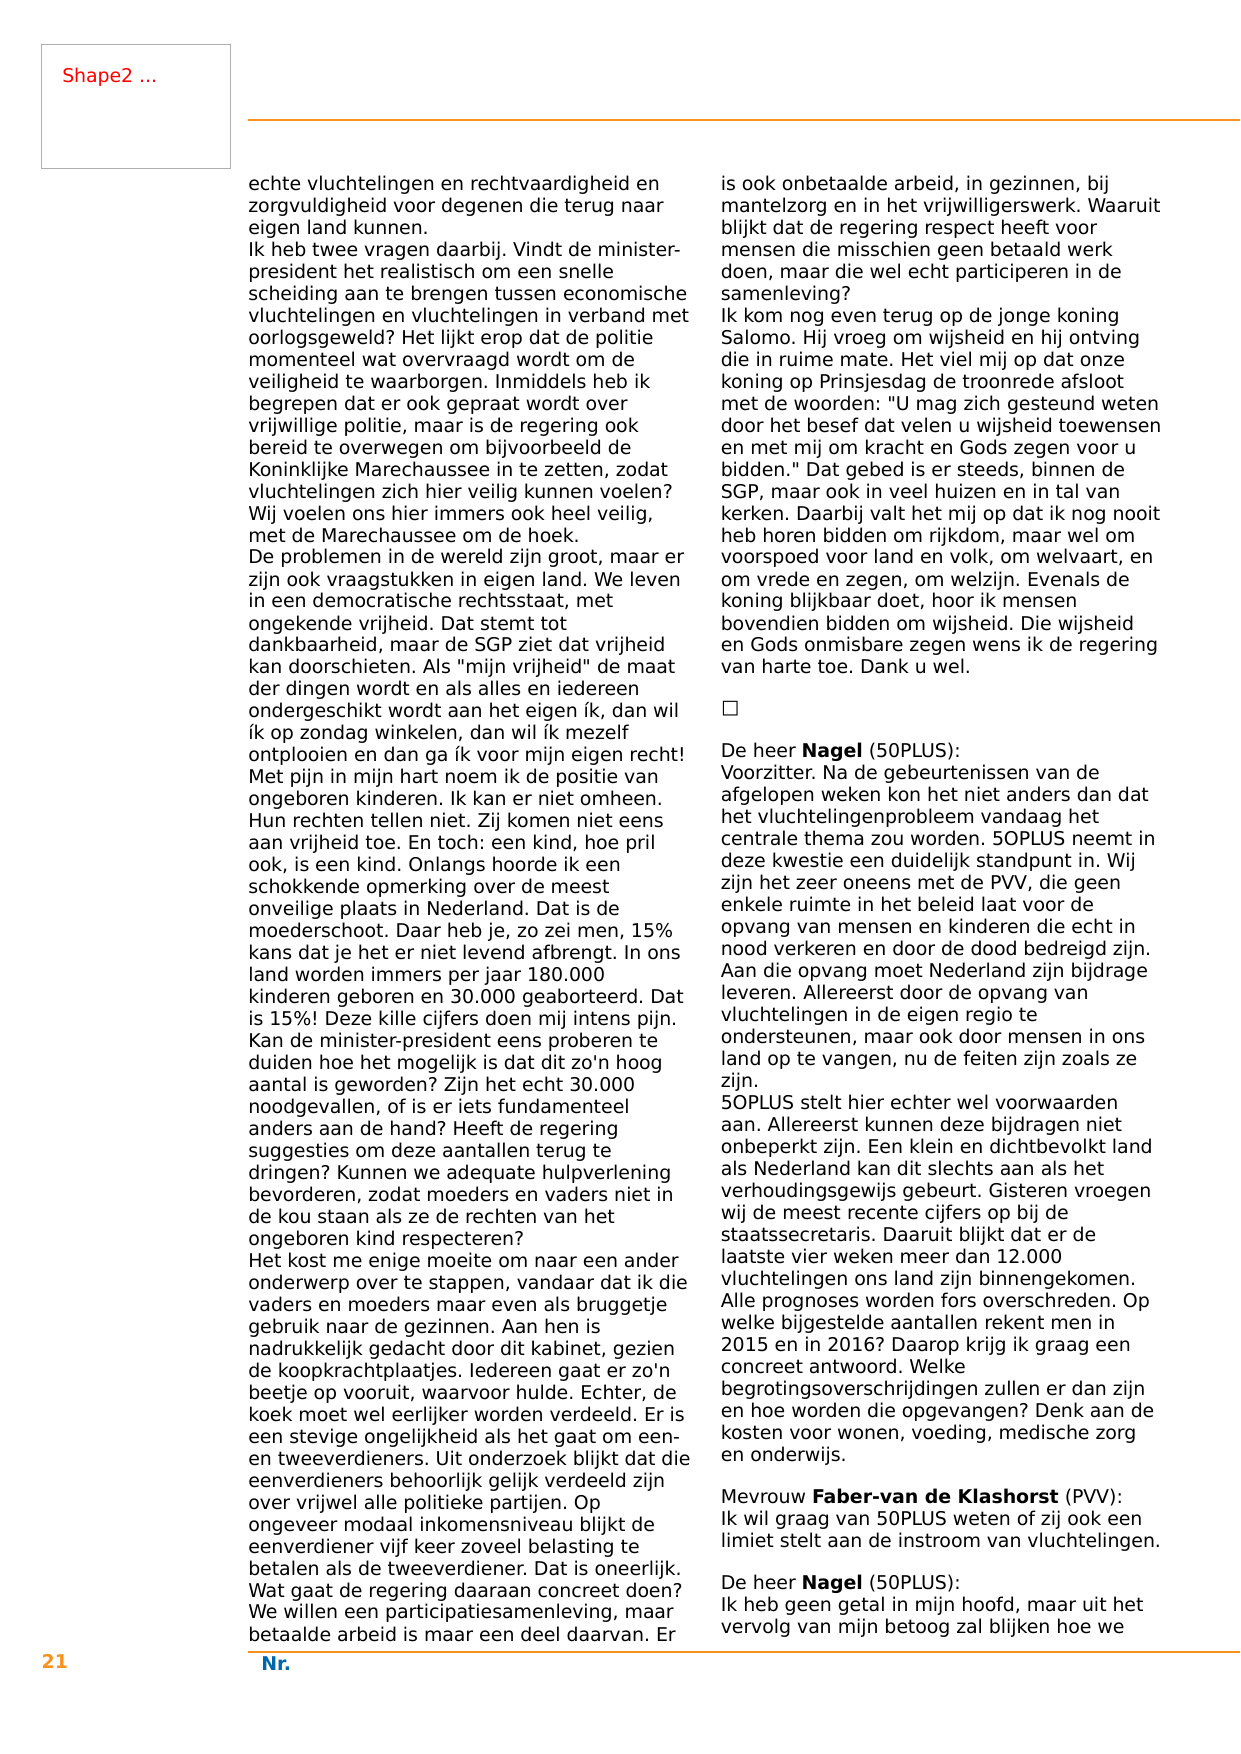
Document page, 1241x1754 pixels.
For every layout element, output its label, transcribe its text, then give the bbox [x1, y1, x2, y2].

text 5OPLUS stelt hier echter wel voorwaarden aan. Allereerst kunnen deze bijdragen niet onbeperkt zijn. Een klein en dichtbevolkt land als Nederland kan dit slechts aan als het verhoudingsgewijs gebeurt. Gisteren vroegen wij de meest recente cijfers op bij de staatssecretaris. Daaruit blijkt dat er de laatste vier weken meer dan 12.000 vluchtelingen ons land zijn binnengekomen. Alle prognoses worden fors overschreden. Op welke bijgestelde aantallen rekent men in 2015 en in 2016? Daarop krijg ik graag een concreet antwoord. Welke begrotingsoverschrijdingen zullen er dan zijn en hoe worden die opgevangen? Denk aan de kosten voor wonen, voeding, medische zorg en onderwijs. [721, 1092, 1163, 1466]
text We willen een participatiesamenleving, maar betaalde arbeid is maar een deel daarvan. Er [248, 1601, 691, 1645]
text echte vluchtelingen en rechtvaardigheid en zorgvuldigheid voor degenen die terug naar eigen land kunnen. [248, 173, 691, 239]
text De problemen in de wereld zijn groot, maar er zijn ook vraagstukken in eigen land. We leven in een democratische rechtsstaat, met ongekende vrijheid. Dat stemt tot dankbaarheid, maar de SGP ziet dat vrijheid kan doorschieten. Als "mijn vrijheid" de maat der dingen wordt en als alles en iedereen ondergeschikt wordt aan het eigen ík, dan wil ík op zondag winkelen, dan wil ík mezelf ontplooien en dan ga ík voor mijn eigen recht! [248, 546, 691, 766]
text Ik kom nog even terug op de jonge koning Salomo. Hij vroeg om wijsheid en hij ontving die in ruime mate. Het viel mij op dat onze koning op Prinsjesdag de troonrede afsloot met de woorden: "U mag zich gesteund weten door het besef dat velen u wijsheid toewensen en met mij om kracht en Gods zegen voor u bidden." Dat gebed is er steeds, binnen de SGP, maar ook in veel huizen en in tal van kerken. Daarbij valt het mij op dat ik nog nooit heb horen bidden om rijkdom, maar wel om voorspoed voor land en volk, om welvaart, en om vrede en zegen, om welzijn. Evenals de koning blijkbaar doet, hoor ik mensen bovendien bidden om wijsheid. Die wijsheid en Gods onmisbare zegen wens ik de regering van harte toe. Dank u wel. [721, 305, 1163, 678]
text is ook onbetaalde arbeid, in gezinnen, bij mantelzorg en in het vrijwilligerswerk. Waaruit blijkt dat de regering respect heeft voor mensen die misschien geen betaald werk doen, maar die wel echt participeren in de samenleving? [721, 173, 1163, 305]
text De heer Nagel (50PLUS): [721, 740, 1163, 762]
text Voorzitter. Na de gebeurtenissen van de afgelopen weken kon het niet anders dan dat het vluchtelingenprobleem vandaag het centrale thema zou worden. 5OPLUS neemt in deze kwestie een duidelijk standpunt in. Wij zijn het zeer oneens met de PVV, die geen enkele ruimte in het beleid laat voor de opvang van mensen en kinderen die echt in nood verkeren en door de dood bedreigd zijn. Aan die opvang moet Nederland zijn bijdrage leveren. Allereerst door de opvang van vluchtelingen in de eigen regio te ondersteunen, maar ook door mensen in ons land op te vangen, nu de feiten zijn zoals ze zijn. [721, 762, 1163, 1092]
text Ik heb geen getal in mijn hoofd, maar uit het vervolg van mijn betoog zal blijken hoe we [721, 1593, 1163, 1637]
text ⬜ [721, 698, 1163, 720]
text Ik heb twee vragen daarbij. Vindt de minister-president het realistisch om een snelle scheiding aan te brengen tussen economische vluchtelingen en vluchtelingen in verband met oorlogsgeweld? Het lijkt erop dat de politie momenteel wat overvraagd wordt om de veiligheid te waarborgen. Inmiddels heb ik begrepen dat er ook gepraat wordt over vrijwillige politie, maar is de regering ook bereid te overwegen om bijvoorbeeld de Koninklijke Marechaussee in te zetten, zodat vluchtelingen zich hier veilig kunnen voelen? Wij voelen ons hier immers ook heel veilig, met de Marechaussee om de hoek. [248, 239, 691, 546]
text De heer Nagel (50PLUS): [721, 1572, 1163, 1593]
text Ik wil graag van 50PLUS weten of zij ook een limiet stelt aan de instroom van vluchtelingen. [721, 1508, 1163, 1552]
text Met pijn in mijn hart noem ik de positie van ongeboren kinderen. Ik kan er niet omheen. Hun rechten tellen niet. Zij komen niet eens aan vrijheid toe. En toch: een kind, hoe pril ook, is een kind. Onlangs hoorde ik een schokkende opmerking over de meest onveilige plaats in Nederland. Dat is de moederschoot. Daar heb je, zo zei men, 15% kans dat je het er niet levend afbrengt. In ons land worden immers per jaar 180.000 kinderen geboren en 30.000 geaborteerd. Dat is 15%! Deze kille cijfers doen mij intens pijn. Kan de minister-president eens proberen te duiden hoe het mogelijk is dat dit zo'n hoog aantal is geworden? Zijn het echt 30.000 noodgevallen, of is er iets fundamenteel anders aan de hand? Heeft de regering suggesties om deze aantallen terug te dringen? Kunnen we adequate hulpverlening bevorderen, zodat moeders en vaders niet in de kou staan als ze de rechten van het ongeboren kind respecteren? [248, 766, 691, 1250]
text Het kost me enige moeite om naar een ander onderwerp over te stappen, vandaar dat ik die vaders en moeders maar even als bruggetje gebruik naar de gezinnen. Aan hen is nadrukkelijk gedacht door dit kabinet, gezien de koopkrachtplaatjes. Iedereen gaat er zo'n beetje op vooruit, waarvoor hulde. Echter, de koek moet wel eerlijker worden verdeeld. Er is een stevige ongelijkheid als het gaat om een- en tweeverdieners. Uit onderzoek blijkt dat die eenverdieners behoorlijk gelijk verdeeld zijn over vrijwel alle politieke partijen. Op ongeveer modaal inkomensniveau blijkt de eenverdiener vijf keer zoveel belasting te betalen als de tweeverdiener. Dat is oneerlijk. Wat gaat de regering daaraan concreet doen? [248, 1250, 691, 1601]
text Mevrouw Faber-van de Klashorst (PVV): [721, 1486, 1163, 1508]
